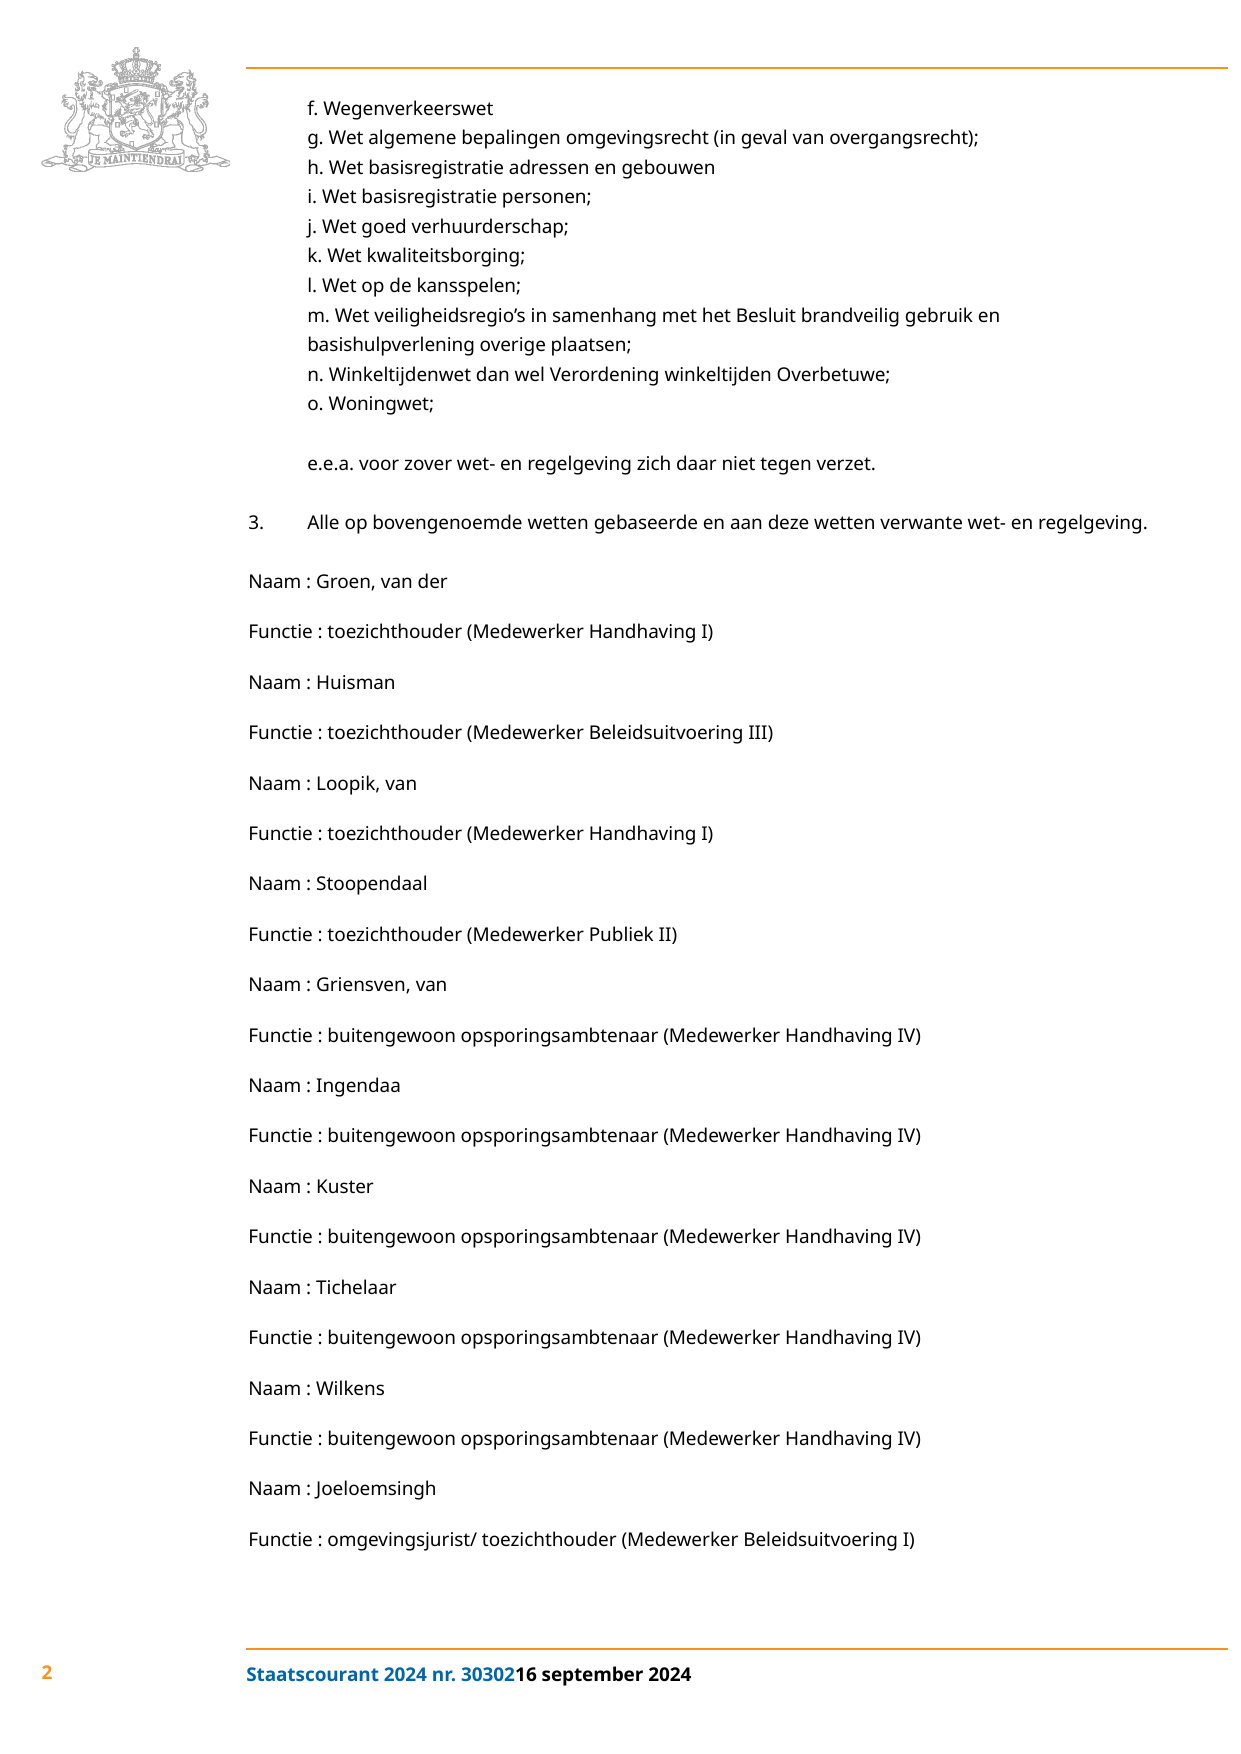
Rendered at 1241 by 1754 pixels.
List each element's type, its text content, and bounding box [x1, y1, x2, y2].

text Naam : Joeloemsingh [248, 1476, 1152, 1501]
list j. Wet goed verhuurderschap; [248, 213, 1152, 239]
text Functie : buitengewoon opsporingsambtenaar (Medewerker Handhaving IV) [248, 1425, 1152, 1451]
text Functie : toezichthouder (Medewerker Handhaving I) [248, 820, 1152, 846]
list k. Wet kwaliteitsborging; [248, 243, 1152, 268]
list m. Wet veiligheidsregio’s in samenhang met het Besluit brandveilig gebruik en basishulpverlening overige plaatsen; [248, 302, 1152, 357]
text Naam : Kuster [248, 1173, 1152, 1199]
text Naam : Ingendaa [248, 1072, 1152, 1098]
text Naam : Tichelaar [248, 1274, 1152, 1300]
list n. Winkeltijdenwet dan wel Verordening winkeltijden Overbetuwe; [248, 361, 1152, 387]
text Naam : Stoopendaal [248, 871, 1152, 896]
text Functie : buitengewoon opsporingsambtenaar (Medewerker Handhaving IV) [248, 1022, 1152, 1048]
picture [41, 47, 231, 172]
text Functie : buitengewoon opsporingsambtenaar (Medewerker Handhaving IV) [248, 1223, 1152, 1249]
text Functie : toezichthouder (Medewerker Handhaving I) [248, 618, 1152, 644]
text Naam : Loopik, van [248, 770, 1152, 796]
list e.e.a. voor zover wet- en regelgeving zich daar niet tegen verzet. [248, 450, 1152, 476]
list f. Wegenverkeerswet [248, 95, 1152, 121]
text Naam : Groen, van der [248, 568, 1152, 594]
text Naam : Huisman [248, 669, 1152, 695]
list o. Woningwet; [248, 391, 1152, 416]
list l. Wet op de kansspelen; [248, 272, 1152, 298]
text Functie : buitengewoon opsporingsambtenaar (Medewerker Handhaving IV) [248, 1123, 1152, 1148]
text Functie : toezichthouder (Medewerker Publiek II) [248, 921, 1152, 947]
text Naam : Griensven, van [248, 971, 1152, 997]
text Functie : buitengewoon opsporingsambtenaar (Medewerker Handhaving IV) [248, 1324, 1152, 1350]
text Functie : toezichthouder (Medewerker Beleidsuitvoering III) [248, 719, 1152, 745]
list g. Wet algemene bepalingen omgevingsrecht (in geval van overgangsrecht); [248, 124, 1152, 150]
list h. Wet basisregistratie adressen en gebouwen [248, 154, 1152, 180]
list Alle op bovengenoemde wetten gebaseerde en aan deze wetten verwante wet- en regelgeving. [248, 509, 1152, 535]
text Naam : Wilkens [248, 1375, 1152, 1401]
list i. Wet basisregistratie personen; [248, 183, 1152, 209]
text Functie : omgevingsjurist/ toezichthouder (Medewerker Beleidsuitvoering I) [248, 1526, 1152, 1552]
